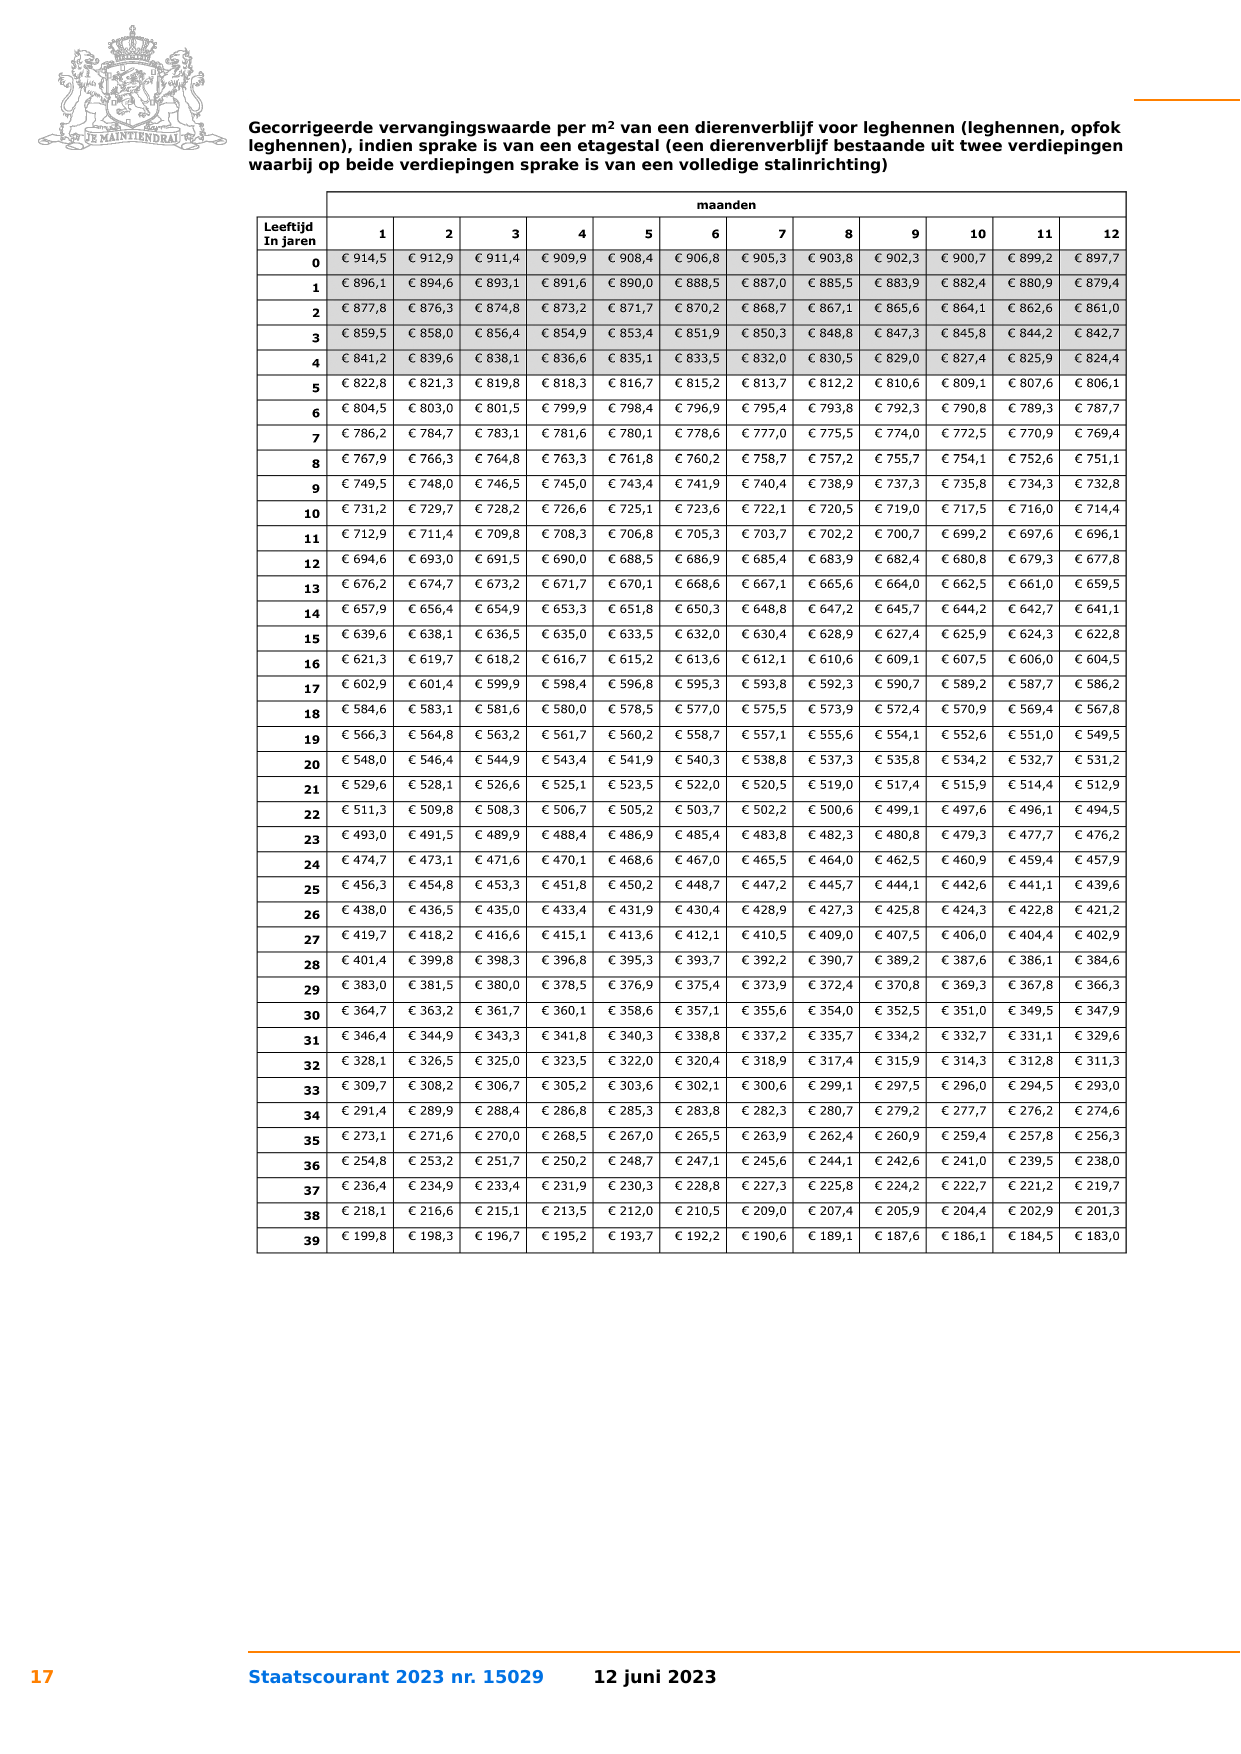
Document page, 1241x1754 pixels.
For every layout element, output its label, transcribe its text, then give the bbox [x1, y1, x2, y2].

text Gecorrigeerde vervangingswaarde per m2 van een dierenverblijf voor leghennen (leghennen, opfok leghennen), indien sprake is van een etagestal (een dierenverblijf bestaande uit twee verdiepingen waarbij op beide verdiepingen sprake is van een volledige stalinrichting) [248, 119, 1134, 174]
picture [38, 25, 227, 150]
picture [248, 185, 1134, 1261]
